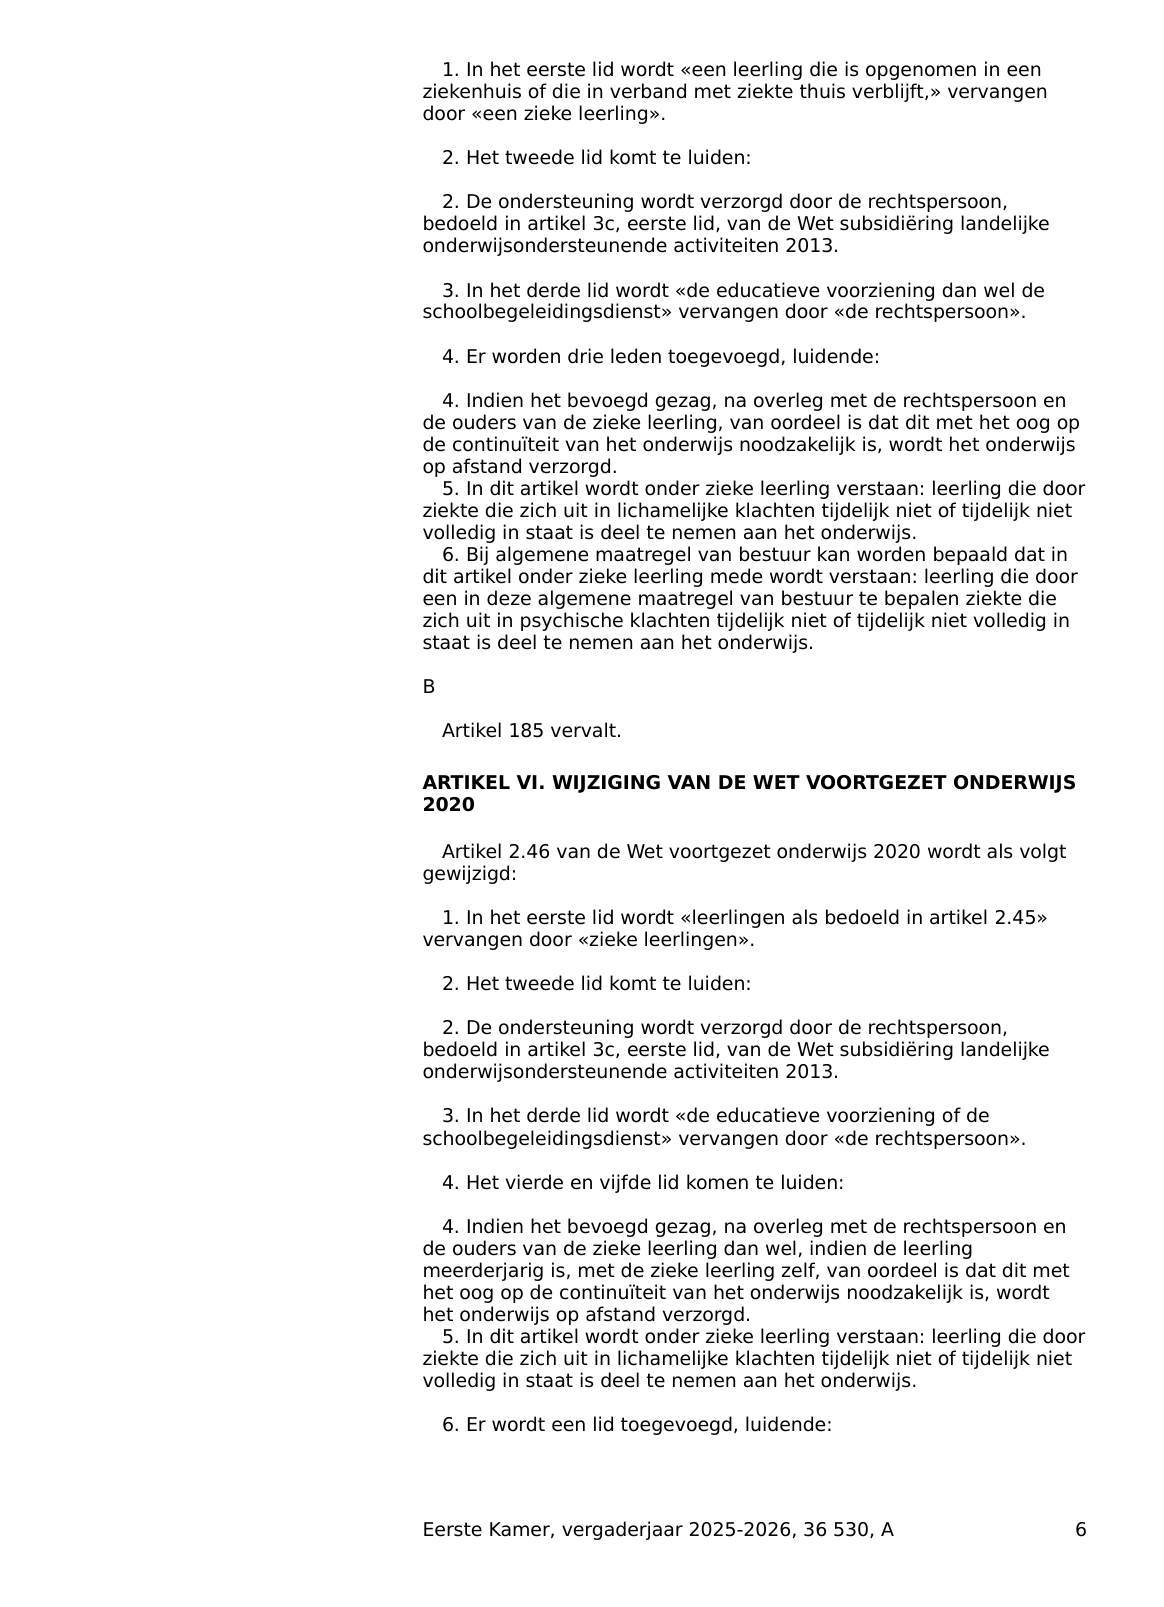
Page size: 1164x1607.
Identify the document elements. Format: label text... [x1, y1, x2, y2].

text 6. Er wordt een lid toegevoegd, luidende: [422, 1414, 1087, 1436]
text 2. De ondersteuning wordt verzorgd door de rechtspersoon, bedoeld in artikel 3c, eerste lid, van de Wet subsidiëring landelijke onderwijsondersteunende activiteiten 2013. [422, 1017, 1087, 1083]
text 1. In het eerste lid wordt «leerlingen als bedoeld in artikel 2.45» vervangen door «zieke leerlingen». [422, 907, 1087, 951]
text 4. Het vierde en vijfde lid komen te luiden: [422, 1172, 1087, 1193]
text 2. Het tweede lid komt te luiden: [422, 973, 1087, 995]
text 4. Indien het bevoegd gezag, na overleg met de rechtspersoon en de ouders van de zieke leerling, van oordeel is dat dit met het oog op de continuïteit van het onderwijs noodzakelijk is, wordt het onderwijs op afstand verzorgd. [422, 390, 1087, 478]
text 1. In het eerste lid wordt «een leerling die is opgenomen in een ziekenhuis of die in verband met ziekte thuis verblijft,» vervangen door «een zieke leerling». [422, 59, 1087, 125]
text 6. Bij algemene maatregel van bestuur kan worden bepaald dat in dit artikel onder zieke leerling mede wordt verstaan: leerling die door een in deze algemene maatregel van bestuur te bepalen ziekte die zich uit in psychische klachten tijdelijk niet of tijdelijk niet volledig in staat is deel te nemen aan het onderwijs. [422, 544, 1087, 653]
text 2. De ondersteuning wordt verzorgd door de rechtspersoon, bedoeld in artikel 3c, eerste lid, van de Wet subsidiëring landelijke onderwijsondersteunende activiteiten 2013. [422, 191, 1087, 257]
text 5. In dit artikel wordt onder zieke leerling verstaan: leerling die door ziekte die zich uit in lichamelijke klachten tijdelijk niet of tijdelijk niet volledig in staat is deel te nemen aan het onderwijs. [422, 1326, 1087, 1392]
text Artikel 185 vervalt. [422, 720, 1087, 742]
text 3. In het derde lid wordt «de educatieve voorziening of de schoolbegeleidingsdienst» vervangen door «de rechtspersoon». [422, 1105, 1087, 1149]
text 4. Indien het bevoegd gezag, na overleg met de rechtspersoon en de ouders van de zieke leerling dan wel, indien de leerling meerderjarig is, met de zieke leerling zelf, van oordeel is dat dit met het oog op de continuïteit van het onderwijs noodzakelijk is, wordt het onderwijs op afstand verzorgd. [422, 1216, 1087, 1326]
subtitle ARTIKEL VI. WIJZIGING VAN DE WET VOORTGEZET ONDERWIJS 2020 [422, 772, 1087, 816]
text B [422, 676, 1087, 698]
text Artikel 2.46 van de Wet voortgezet onderwijs 2020 wordt als volgt gewijzigd: [422, 841, 1087, 885]
text 2. Het tweede lid komt te luiden: [422, 147, 1087, 169]
text 3. In het derde lid wordt «de educatieve voorziening dan wel de schoolbegeleidingsdienst» vervangen door «de rechtspersoon». [422, 279, 1087, 323]
text 5. In dit artikel wordt onder zieke leerling verstaan: leerling die door ziekte die zich uit in lichamelijke klachten tijdelijk niet of tijdelijk niet volledig in staat is deel te nemen aan het onderwijs. [422, 478, 1087, 544]
text 4. Er worden drie leden toegevoegd, luidende: [422, 346, 1087, 368]
